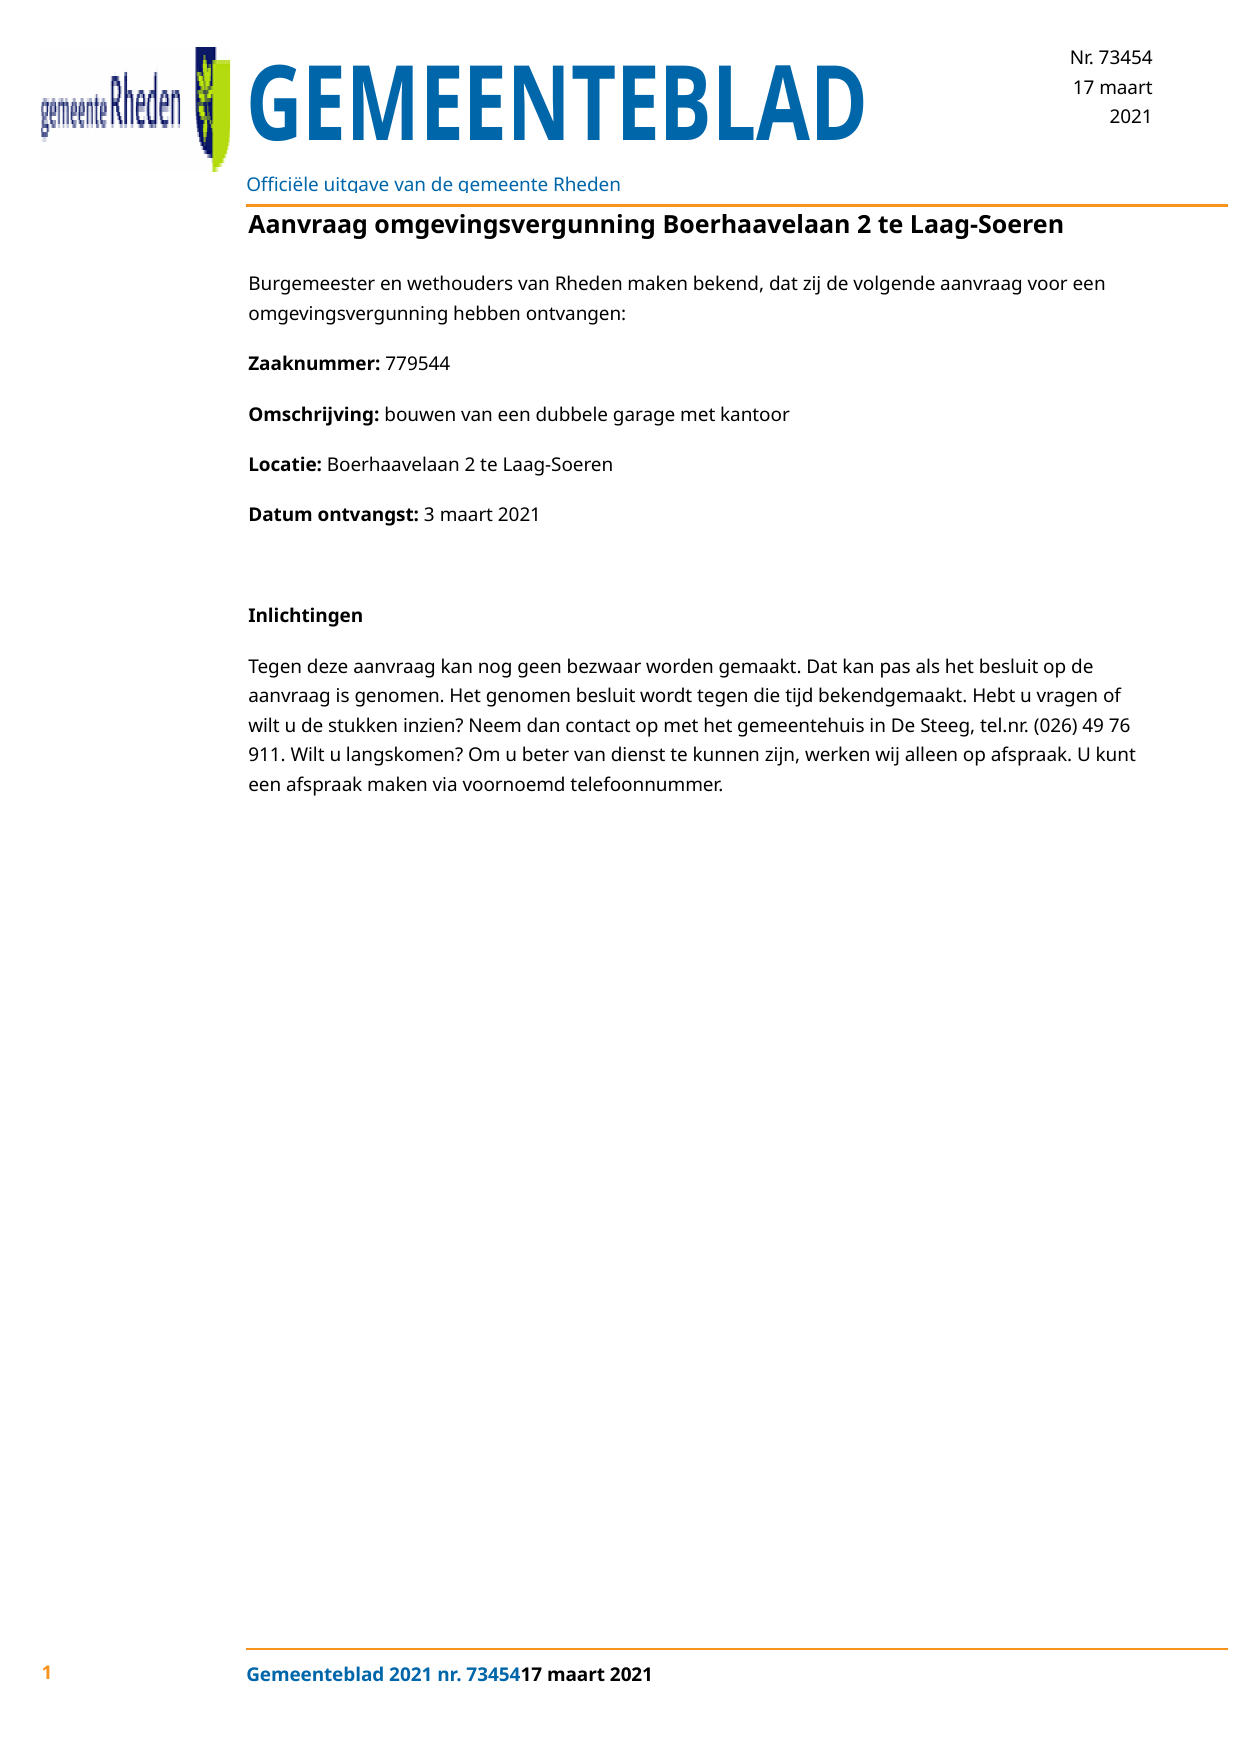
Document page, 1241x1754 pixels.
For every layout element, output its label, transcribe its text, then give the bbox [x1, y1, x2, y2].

text Omschrijving: bouwen van een dubbele garage met kantoor [248, 401, 1152, 426]
text Aanvraag omgevingsvergunning Boerhaavelaan 2 te Laag-Soeren [248, 207, 1152, 241]
text Zaaknummer: 779544 [248, 350, 1152, 376]
text Locatie: Boerhaavelaan 2 te Laag-Soeren [248, 451, 1152, 477]
text Datum ontvangst: 3 maart 2021 [248, 502, 1152, 527]
picture [41, 47, 231, 172]
text Tegen deze aanvraag kan nog geen bezwaar worden gemaakt. Dat kan pas als het besluit op de aanvraag is genomen. Het genomen besluit wordt tegen die tijd bekendgemaakt. Hebt u vragen of wilt u de stukken inzien? Neem dan contact op met het gemeentehuis in De Steeg, tel.nr. (026) 49 76 911. Wilt u langskomen? Om u beter van dienst te kunnen zijn, werken wij alleen op afspraak. U kunt een afspraak maken via voornoemd telefoonnummer. [248, 653, 1152, 797]
text Inlichtingen [248, 602, 1152, 628]
text Burgemeester en wethouders van Rheden maken bekend, dat zij de volgende aanvraag voor een omgevingsvergunning hebben ontvangen: [248, 270, 1152, 326]
